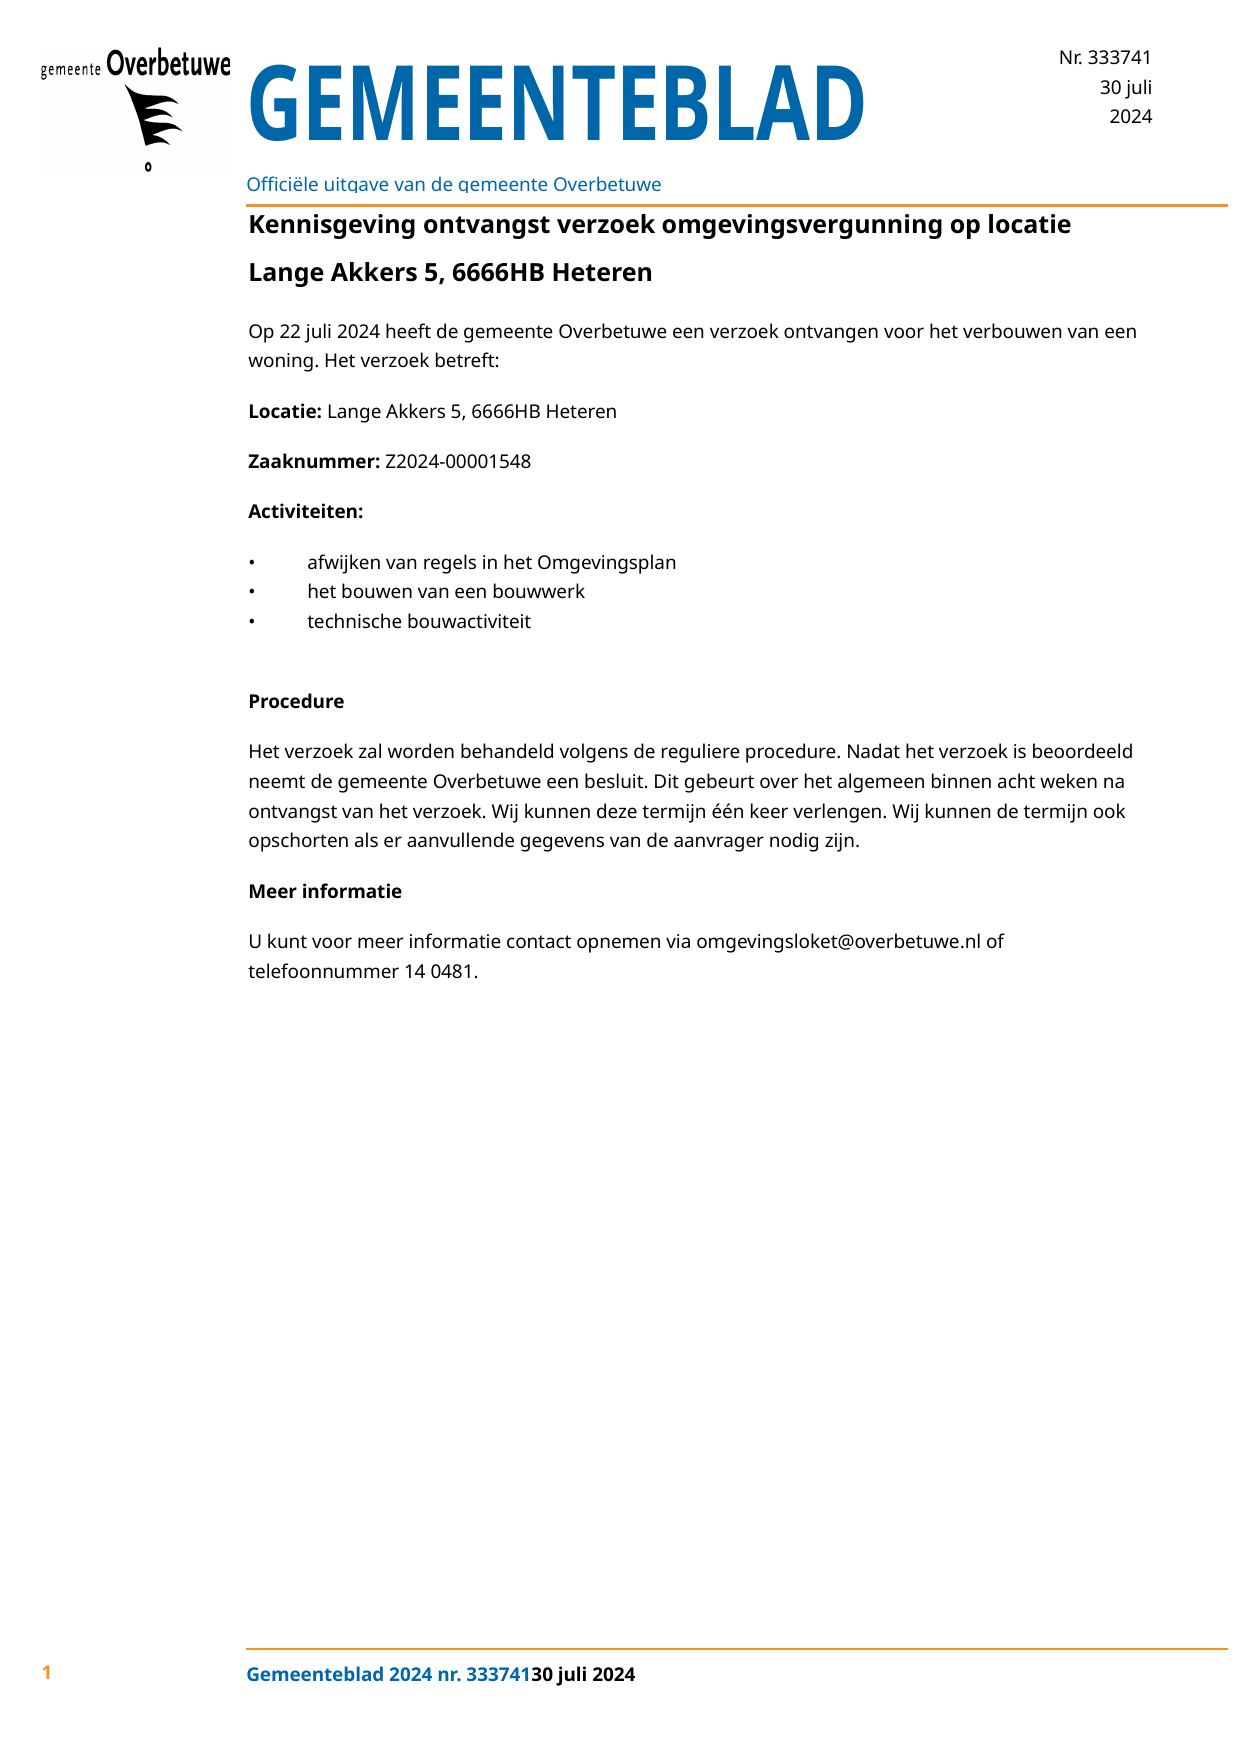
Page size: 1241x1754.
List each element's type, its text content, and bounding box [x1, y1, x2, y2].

list het bouwen van een bouwwerk [248, 579, 1152, 604]
text Procedure [248, 688, 1152, 714]
text Op 22 juli 2024 heeft de gemeente Overbetuwe een verzoek ontvangen voor het verbouwen van een woning. Het verzoek betreft: [248, 318, 1152, 373]
text Zaaknummer: Z2024-00001548 [248, 448, 1152, 474]
text Locatie: Lange Akkers 5, 6666HB Heteren [248, 398, 1152, 424]
picture [41, 47, 231, 172]
text Het verzoek zal worden behandeld volgens de reguliere procedure. Nadat het verzoek is beoordeeld neemt de gemeente Overbetuwe een besluit. Dit gebeurt over het algemeen binnen acht weken na ontvangst van het verzoek. Wij kunnen deze termijn één keer verlengen. Wij kunnen de termijn ook opschorten als er aanvullende gegevens van de aanvrager nodig zijn. [248, 739, 1152, 853]
text Meer informatie [248, 878, 1152, 904]
text U kunt voor meer informatie contact opnemen via omgevingsloket@overbetuwe.nl of telefoonnummer 14 0481. [248, 928, 1152, 984]
text Kennisgeving ontvangst verzoek omgevingsvergunning op locatie Lange Akkers 5, 6666HB Heteren [248, 207, 1152, 288]
text Activiteiten: [248, 499, 1152, 524]
list afwijken van regels in het Omgevingsplan [248, 549, 1152, 575]
list technische bouwactiviteit [248, 608, 1152, 634]
